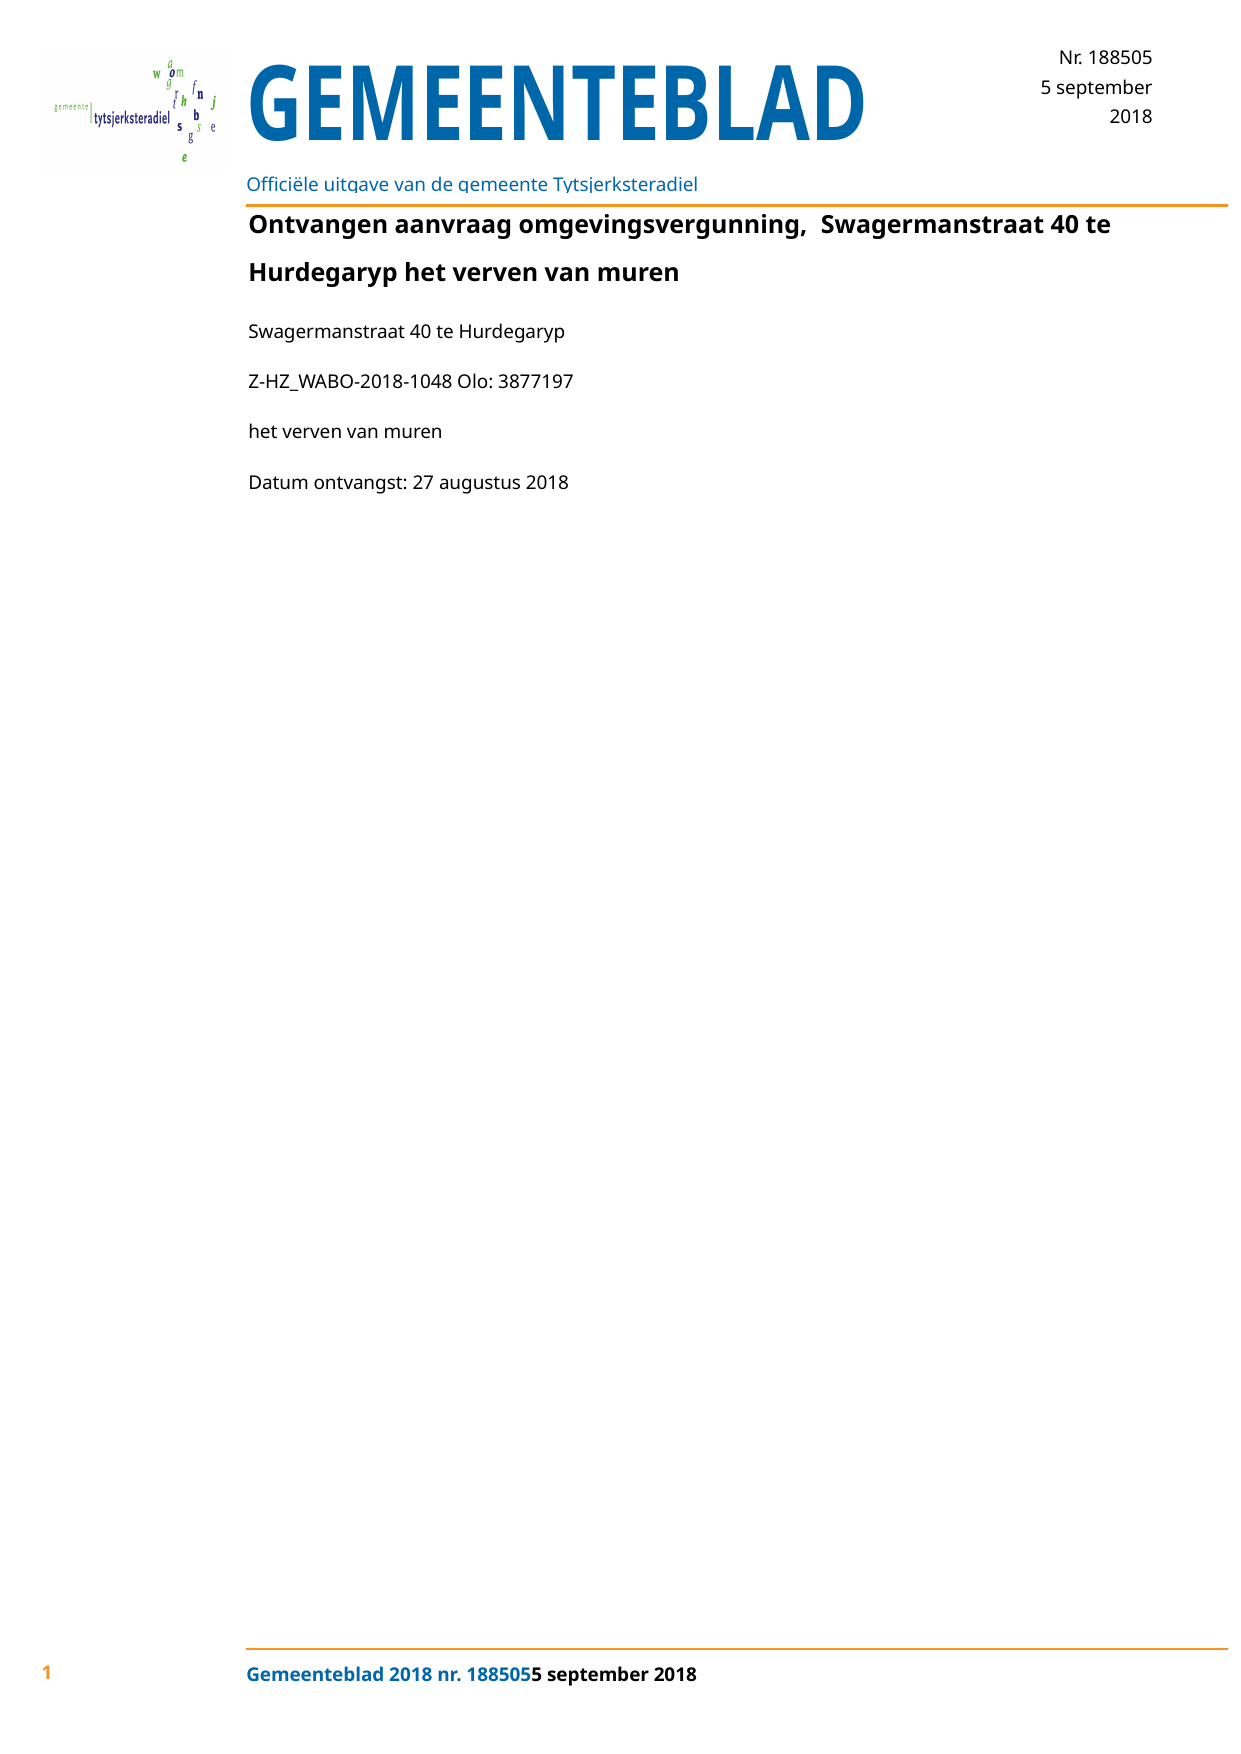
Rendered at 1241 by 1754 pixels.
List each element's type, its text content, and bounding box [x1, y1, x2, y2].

picture [41, 47, 231, 172]
text Ontvangen aanvraag omgevingsvergunning, Swagermanstraat 40 te Hurdegaryp het verven van muren [248, 207, 1152, 288]
text het verven van muren [248, 419, 1152, 444]
text Z-HZ_WABO-2018-1048 Olo: 3877197 [248, 368, 1152, 394]
text Datum ontvangst: 27 augustus 2018 [248, 469, 1152, 495]
text Swagermanstraat 40 te Hurdegaryp [248, 318, 1152, 344]
